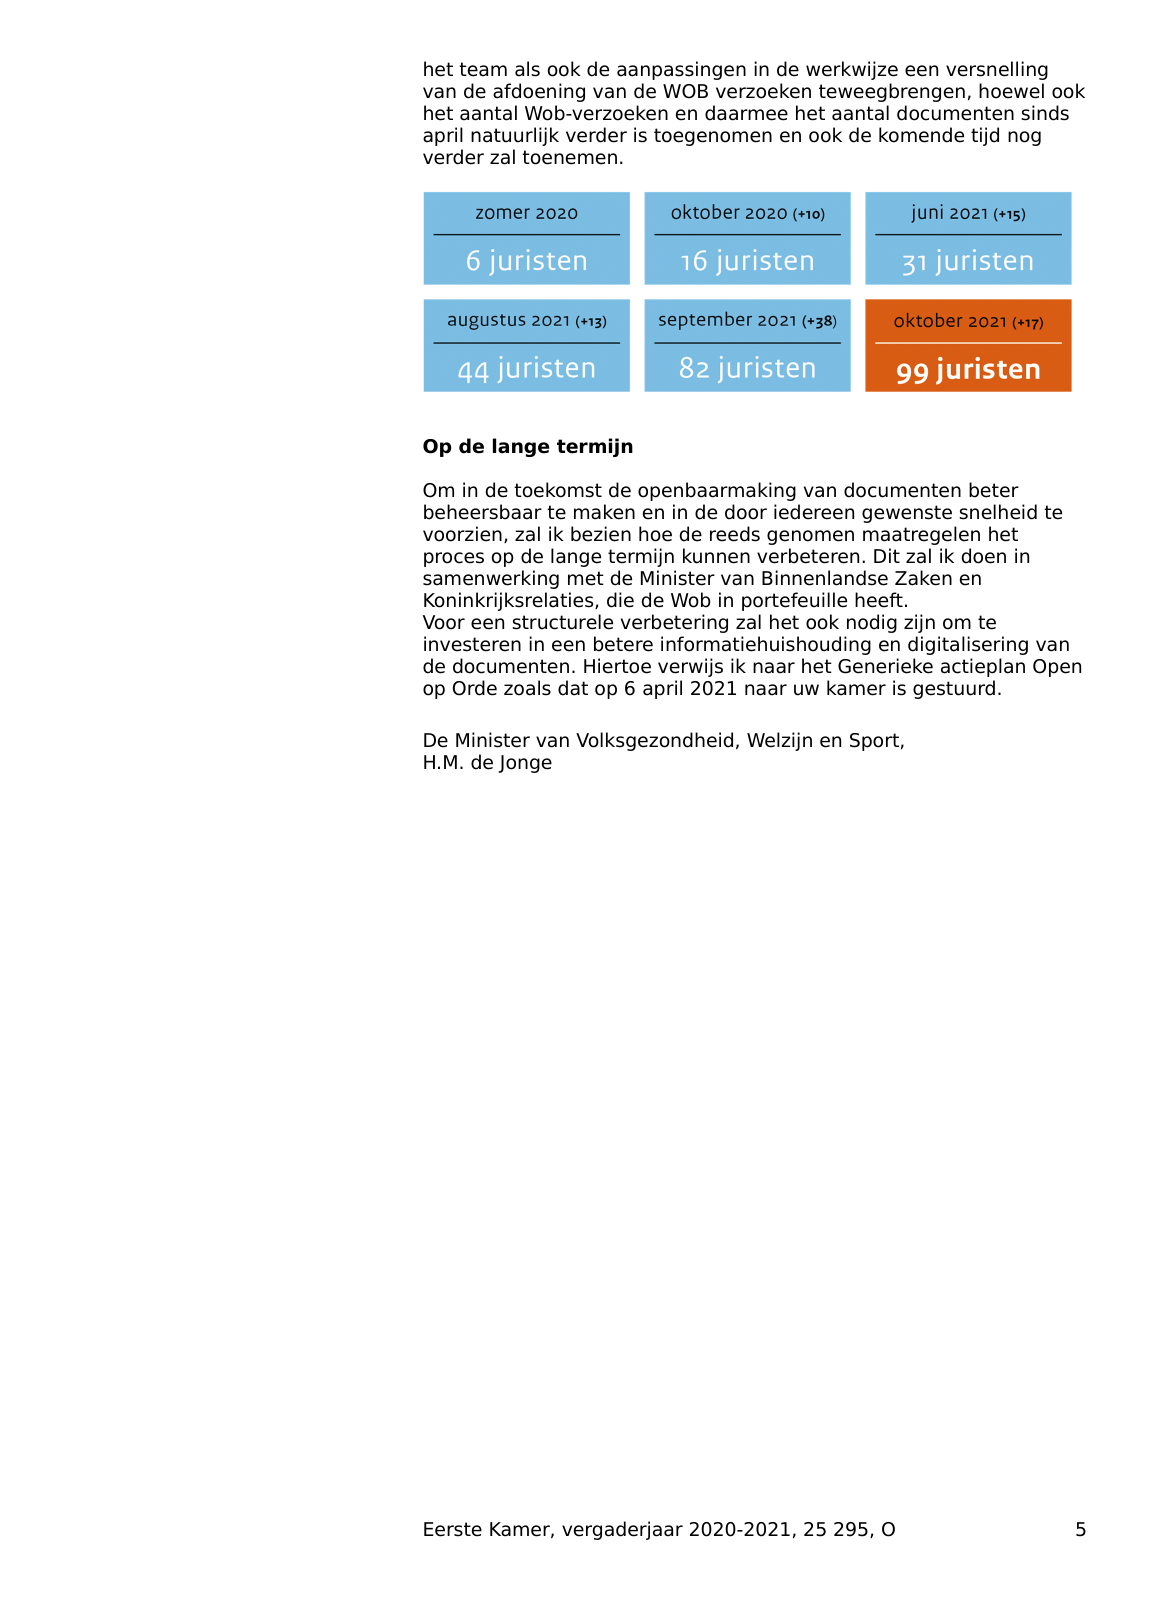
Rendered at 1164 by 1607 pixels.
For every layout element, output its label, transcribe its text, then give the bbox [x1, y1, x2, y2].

text het team als ook de aanpassingen in de werkwijze een versnelling van de afdoening van de WOB verzoeken teweegbrengen, hoewel ook het aantal Wob-verzoeken en daarmee het aantal documenten sinds april natuurlijk verder is toegenomen en ook de komende tijd nog verder zal toenemen. [422, 59, 1087, 169]
text De Minister van Volksgezondheid, Welzijn en Sport, H.M. de Jonge [422, 730, 1087, 774]
text Voor een structurele verbetering zal het ook nodig zijn om te investeren in een betere informatiehuishouding en digitalisering van de documenten. Hiertoe verwijs ik naar het Generieke actieplan Open op Orde zoals dat op 6 april 2021 naar uw kamer is gestuurd. [422, 612, 1087, 700]
text Om in de toekomst de openbaarmaking van documenten beter beheersbaar te maken en in de door iedereen gewenste snelheid te voorzien, zal ik bezien hoe de reeds genomen maatregelen het proces op de lange termijn kunnen verbeteren. Dit zal ik doen in samenwerking met de Minister van Binnenlandse Zaken en Koninkrijksrelaties, die de Wob in portefeuille heeft. [422, 480, 1087, 612]
subtitle Op de lange termijn [422, 436, 1087, 458]
picture [422, 191, 1072, 392]
